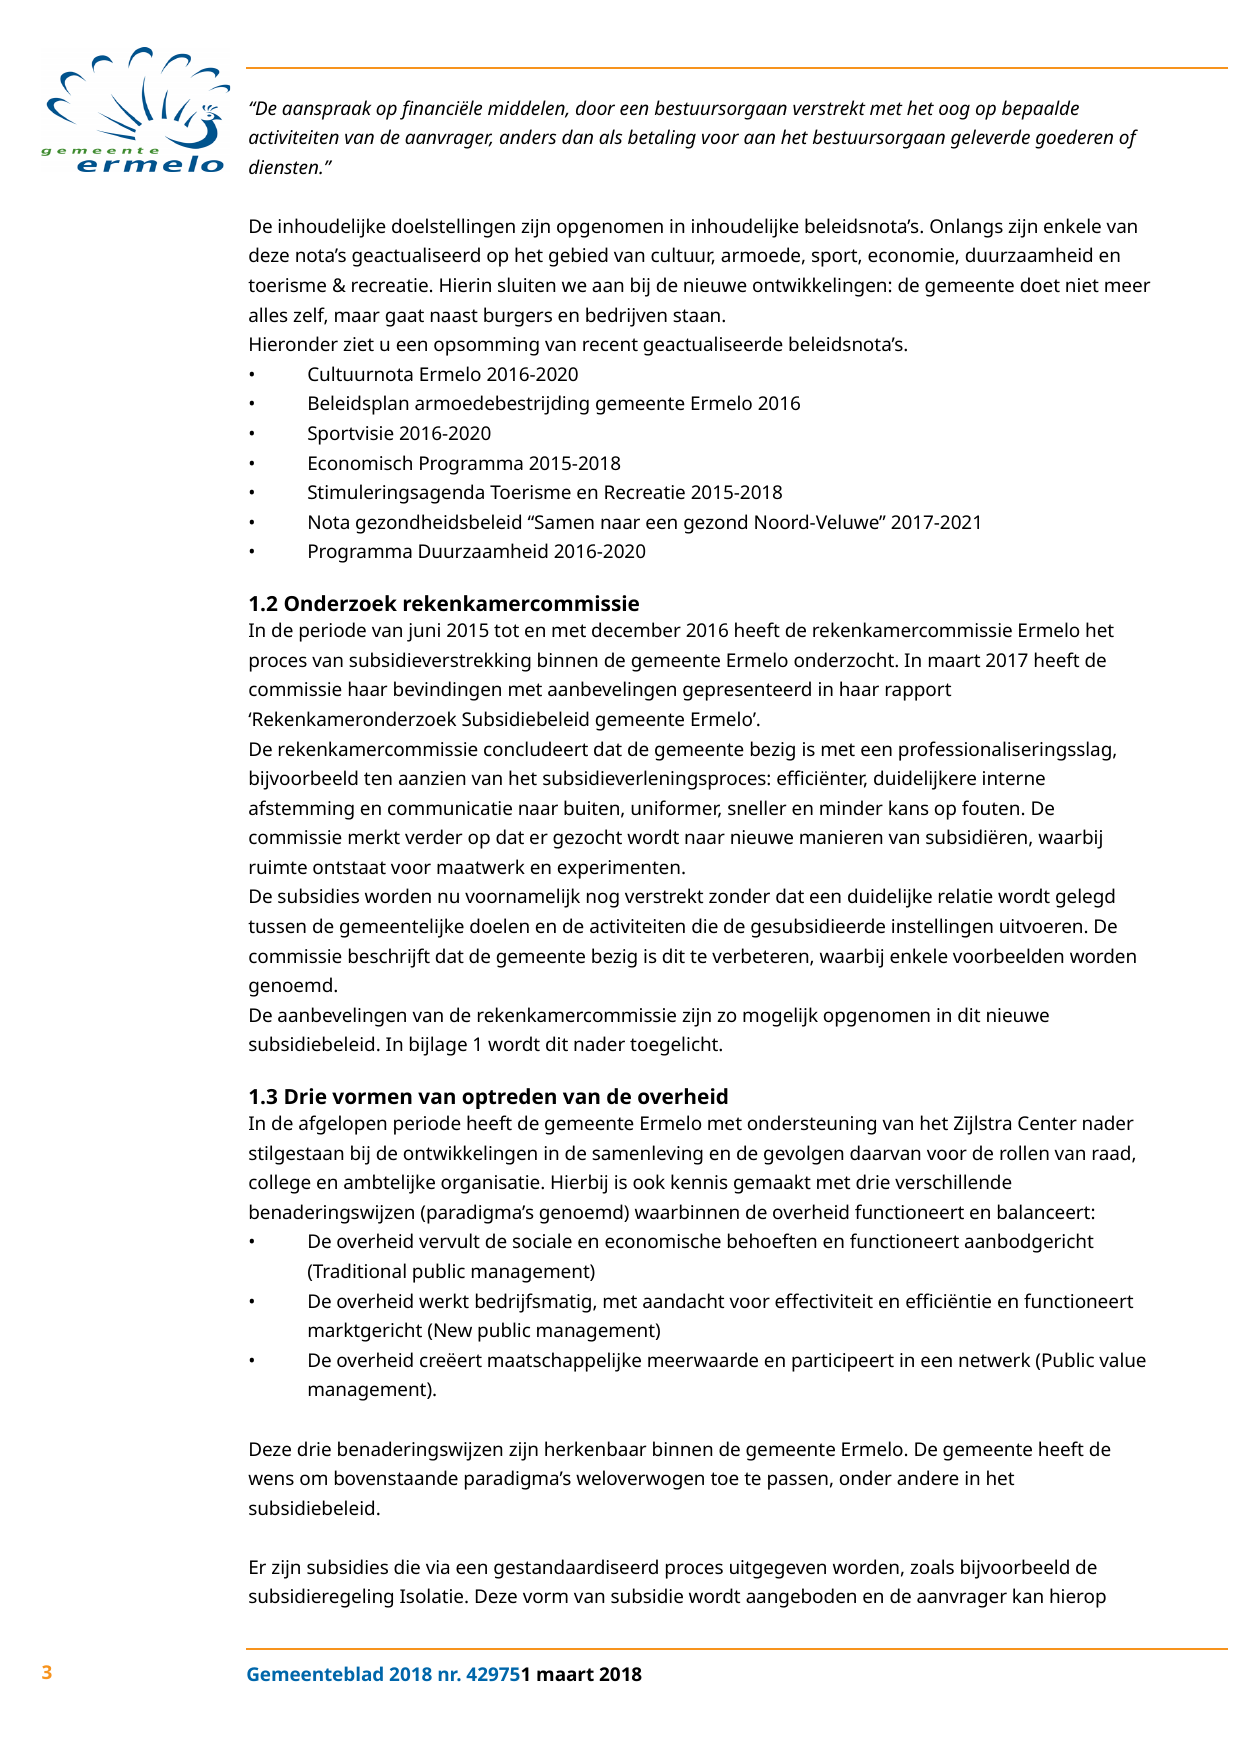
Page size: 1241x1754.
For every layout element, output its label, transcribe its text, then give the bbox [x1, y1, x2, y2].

text De subsidies worden nu voornamelijk nog verstrekt zonder dat een duidelijke relatie wordt gelegd tussen de gemeentelijke doelen en de activiteiten die de gesubsidieerde instellingen uitvoeren. De commissie beschrijft dat de gemeente bezig is dit te verbeteren, waarbij enkele voorbeelden worden genoemd. [248, 884, 1152, 998]
list De overheid vervult de sociale en economische behoeften en functioneert aanbodgericht (Traditional public management) [248, 1229, 1152, 1284]
text 1.3 Drie vormen van optreden van de overheid [248, 1082, 1152, 1110]
list De overheid creëert maatschappelijke meerwaarde en participeert in een netwerk (Public value management). [248, 1347, 1152, 1402]
list Cultuurnota Ermelo 2016-2020 [248, 361, 1152, 387]
list Programma Duurzaamheid 2016-2020 [248, 538, 1152, 564]
text Er zijn subsidies die via een gestandaardiseerd proces uitgegeven worden, zoals bijvoorbeeld de subsidieregeling Isolatie. Deze vorm van subsidie wordt aangeboden en de aanvrager kan hierop [248, 1554, 1152, 1609]
list Economisch Programma 2015-2018 [248, 450, 1152, 476]
text In de afgelopen periode heeft de gemeente Ermelo met ondersteuning van het Zijlstra Center nader stilgestaan bij de ontwikkelingen in de samenleving en de gevolgen daarvan voor de rollen van raad, college en ambtelijke organisatie. Hierbij is ook kennis gemaakt met drie verschillende benaderingswijzen (paradigma’s genoemd) waarbinnen de overheid functioneert en balanceert: [248, 1110, 1152, 1225]
text De rekenkamercommissie concludeert dat de gemeente bezig is met een professionaliseringsslag, bijvoorbeeld ten aanzien van het subsidieverleningsproces: efficiënter, duidelijkere interne afstemming en communicatie naar buiten, uniformer, sneller en minder kans op fouten. De commissie merkt verder op dat er gezocht wordt naar nieuwe manieren van subsidiëren, waarbij ruimte ontstaat voor maatwerk en experimenten. [248, 736, 1152, 880]
text Deze drie benaderingswijzen zijn herkenbaar binnen de gemeente Ermelo. De gemeente heeft de wens om bovenstaande paradigma’s weloverwogen toe te passen, onder andere in het subsidiebeleid. [248, 1436, 1152, 1521]
text Hieronder ziet u een opsomming van recent geactualiseerde beleidsnota’s. [248, 331, 1152, 357]
list Beleidsplan armoedebestrijding gemeente Ermelo 2016 [248, 391, 1152, 416]
text In de periode van juni 2015 tot en met december 2016 heeft de rekenkamercommissie Ermelo het proces van subsidieverstrekking binnen de gemeente Ermelo onderzocht. In maart 2017 heeft de commissie haar bevindingen met aanbevelingen gepresenteerd in haar rapport ‘Rekenkameronderzoek Subsidiebeleid gemeente Ermelo’. [248, 617, 1152, 732]
text De aanbevelingen van de rekenkamercommissie zijn zo mogelijk opgenomen in dit nieuwe subsidiebeleid. In bijlage 1 wordt dit nader toegelicht. [248, 1002, 1152, 1057]
text De inhoudelijke doelstellingen zijn opgenomen in inhoudelijke beleidsnota’s. Onlangs zijn enkele van deze nota’s geactualiseerd op het gebied van cultuur, armoede, sport, economie, duurzaamheid en toerisme & recreatie. Hierin sluiten we aan bij de nieuwe ontwikkelingen: de gemeente doet niet meer alles zelf, maar gaat naast burgers en bedrijven staan. [248, 213, 1152, 328]
text 1.2 Onderzoek rekenkamercommissie [248, 589, 1152, 617]
picture [41, 47, 231, 172]
list Stimuleringsagenda Toerisme en Recreatie 2015-2018 [248, 479, 1152, 505]
list Sportvisie 2016-2020 [248, 420, 1152, 446]
text “De aanspraak op financiële middelen, door een bestuursorgaan verstrekt met het oog op bepaalde activiteiten van de aanvrager, anders dan als betaling voor aan het bestuursorgaan geleverde goederen of diensten.” [248, 95, 1152, 180]
list De overheid werkt bedrijfsmatig, met aandacht voor effectiviteit en efficiëntie en functioneert marktgericht (New public management) [248, 1288, 1152, 1343]
list Nota gezondheidsbeleid “Samen naar een gezond Noord-Veluwe” 2017-2021 [248, 509, 1152, 535]
